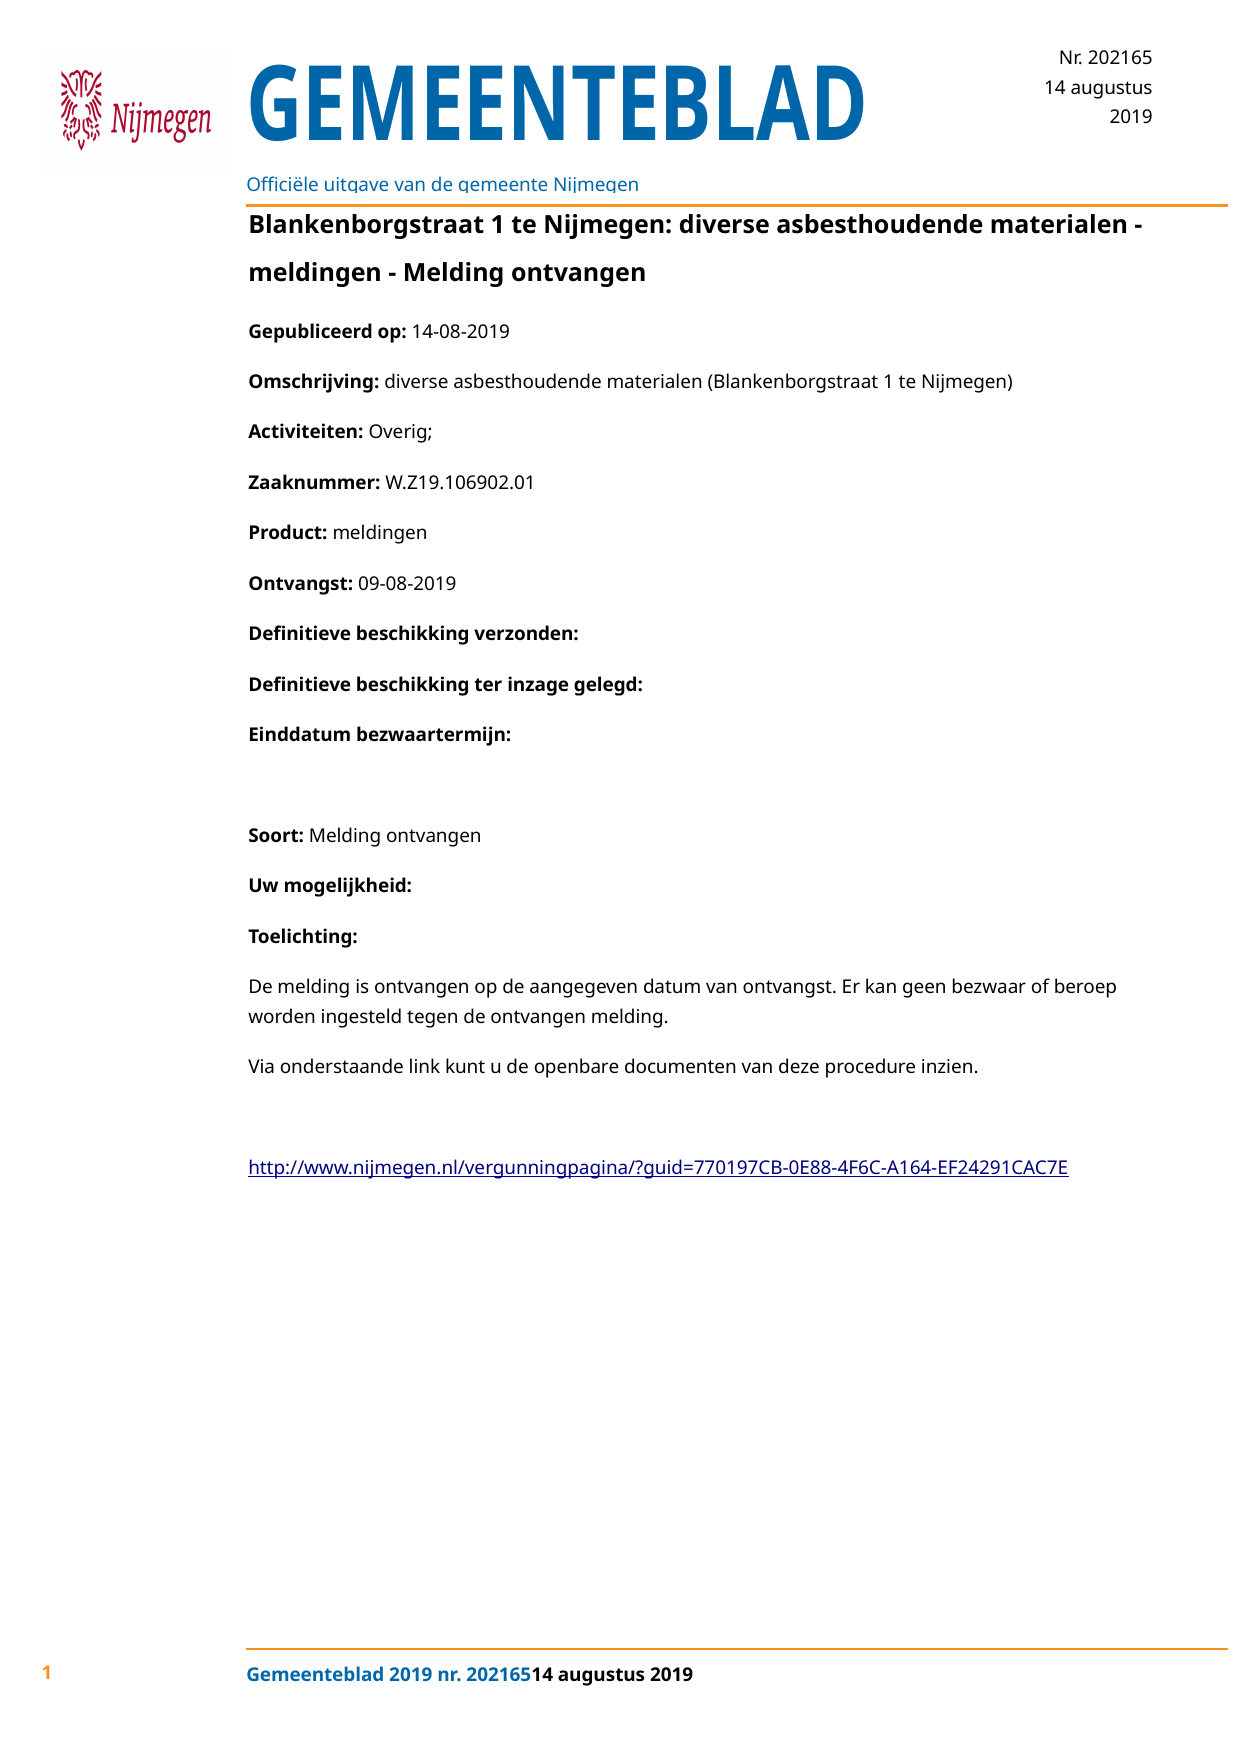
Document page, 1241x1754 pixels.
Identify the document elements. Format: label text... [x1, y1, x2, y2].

text Blankenborgstraat 1 te Nijmegen: diverse asbesthoudende materialen - meldingen - Melding ontvangen [248, 207, 1152, 288]
picture [41, 47, 231, 172]
text Toelichting: [248, 923, 1152, 949]
text Product: meldingen [248, 519, 1152, 545]
text Activiteiten: Overig; [248, 419, 1152, 444]
text Ontvangst: 09-08-2019 [248, 570, 1152, 596]
text Zaaknummer: W.Z19.106902.01 [248, 469, 1152, 495]
text Definitieve beschikking verzonden: [248, 620, 1152, 646]
text Einddatum bezwaartermijn: [248, 721, 1152, 747]
text http://www.nijmegen.nl/vergunningpagina/?guid=770197CB-0E88-4F6C-A164-EF24291CAC7E [248, 1154, 1152, 1180]
text Omschrijving: diverse asbesthoudende materialen (Blankenborgstraat 1 te Nijmegen) [248, 368, 1152, 394]
text De melding is ontvangen op de aangegeven datum van ontvangst. Er kan geen bezwaar of beroep worden ingesteld tegen de ontvangen melding. [248, 973, 1152, 1029]
text Via onderstaande link kunt u de openbare documenten van deze procedure inzien. [248, 1053, 1152, 1079]
text Definitieve beschikking ter inzage gelegd: [248, 671, 1152, 697]
text Uw mogelijkheid: [248, 872, 1152, 898]
text Soort: Melding ontvangen [248, 822, 1152, 848]
text Gepubliceerd op: 14-08-2019 [248, 318, 1152, 344]
